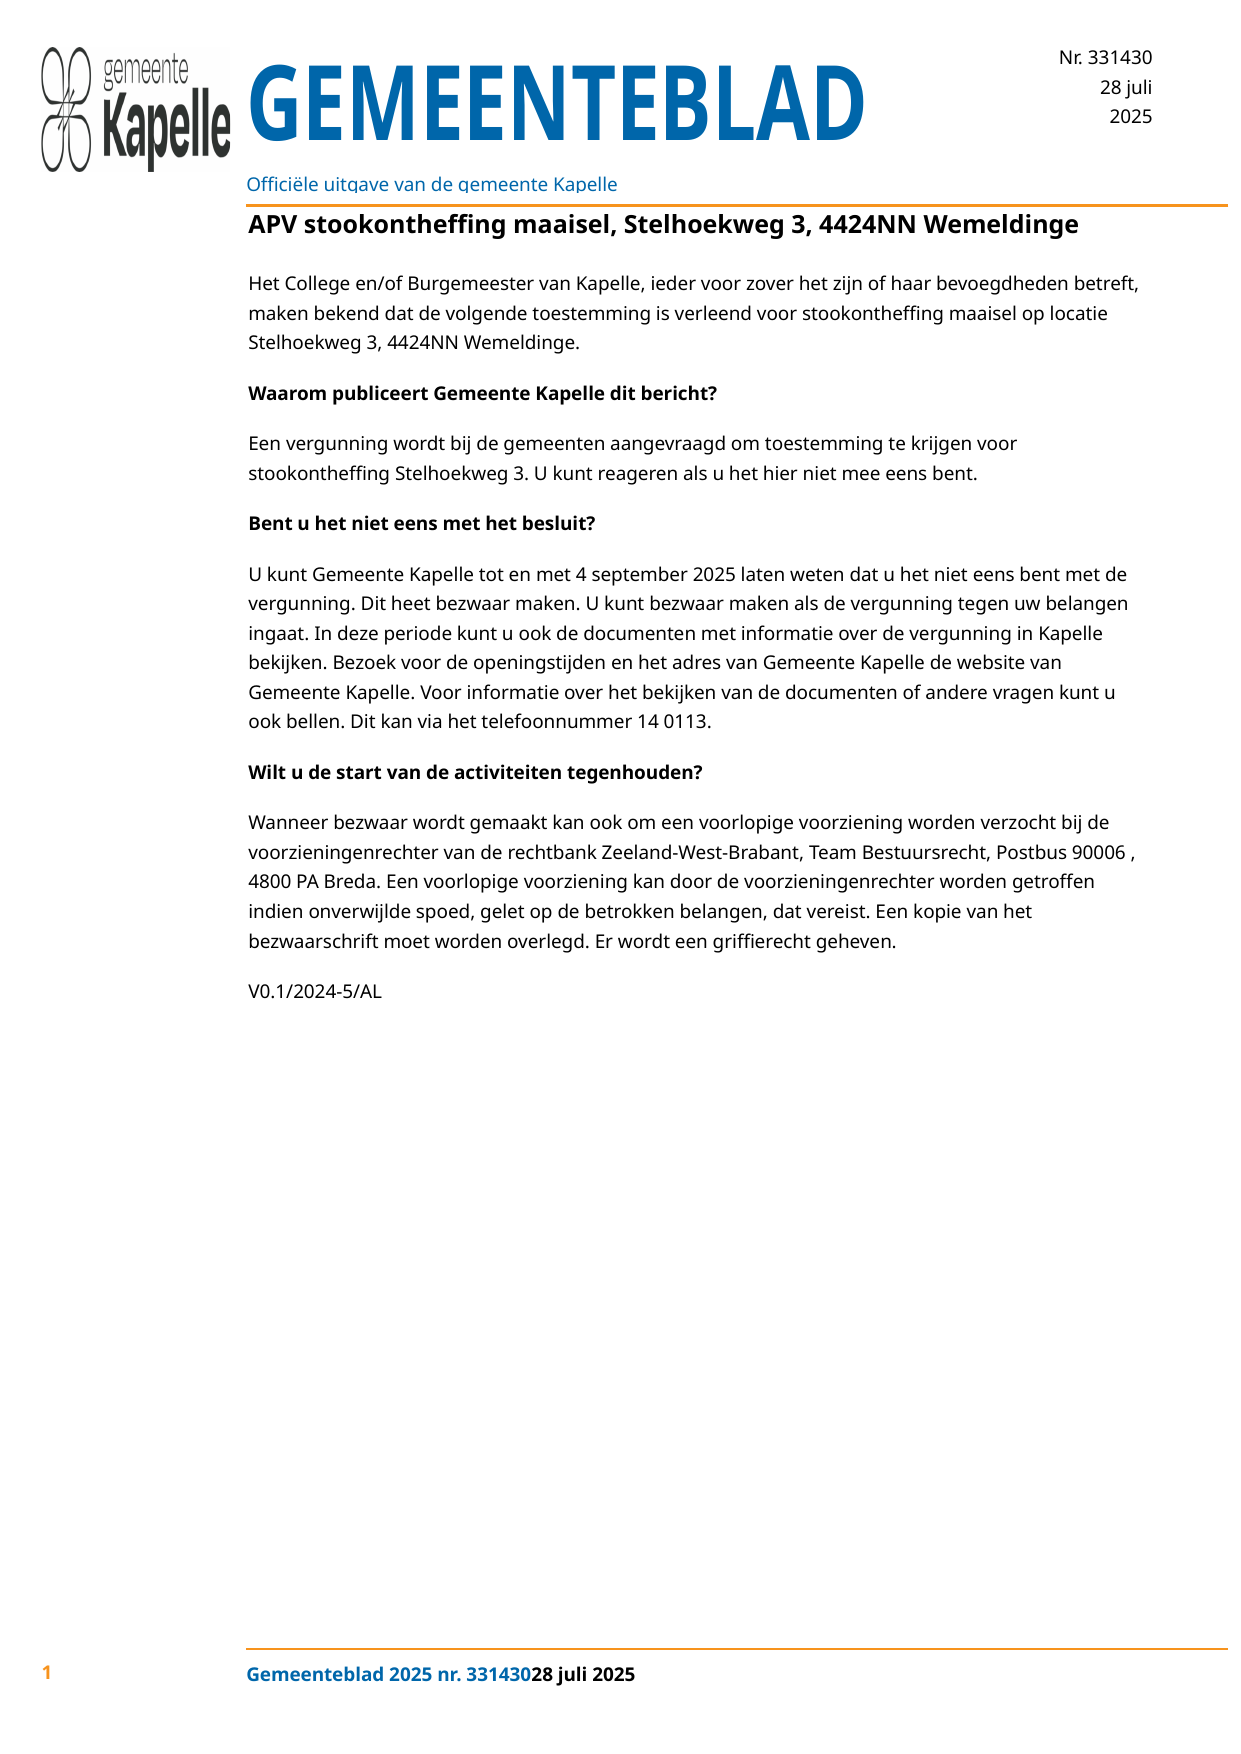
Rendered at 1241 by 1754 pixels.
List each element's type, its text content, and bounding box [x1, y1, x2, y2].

text Bent u het niet eens met het besluit? [248, 510, 1152, 536]
text Wilt u de start van de activiteiten tegenhouden? [248, 759, 1152, 785]
text U kunt Gemeente Kapelle tot en met 4 september 2025 laten weten dat u het niet eens bent met de vergunning. Dit heet bezwaar maken. U kunt bezwaar maken als de vergunning tegen uw belangen ingaat. In deze periode kunt u ook de documenten met informatie over de vergunning in Kapelle bekijken. Bezoek voor de openingstijden en het adres van Gemeente Kapelle de website van Gemeente Kapelle. Voor informatie over het bekijken van de documenten of andere vragen kunt u ook bellen. Dit kan via het telefoonnummer 14 0113. [248, 561, 1152, 734]
text Een vergunning wordt bij de gemeenten aangevraagd om toestemming te krijgen voor stookontheffing Stelhoekweg 3. U kunt reageren als u het hier niet mee eens bent. [248, 430, 1152, 486]
text Waarom publiceert Gemeente Kapelle dit bericht? [248, 380, 1152, 406]
text V0.1/2024-5/AL [248, 978, 1152, 1004]
text APV stookontheffing maaisel, Stelhoekweg 3, 4424NN Wemeldinge [248, 207, 1152, 241]
text Wanneer bezwaar wordt gemaakt kan ook om een voorlopige voorziening worden verzocht bij de voorzieningenrechter van de rechtbank Zeeland-West-Brabant, Team Bestuursrecht, Postbus 90006 , 4800 PA Breda. Een voorlopige voorziening kan door de voorzieningenrechter worden getroffen indien onverwijlde spoed, gelet op de betrokken belangen, dat vereist. Een kopie van het bezwaarschrift moet worden overlegd. Er wordt een griffierecht geheven. [248, 809, 1152, 953]
picture [41, 47, 231, 172]
text Het College en/of Burgemeester van Kapelle, ieder voor zover het zijn of haar bevoegdheden betreft, maken bekend dat de volgende toestemming is verleend voor stookontheffing maaisel op locatie Stelhoekweg 3, 4424NN Wemeldinge. [248, 270, 1152, 355]
